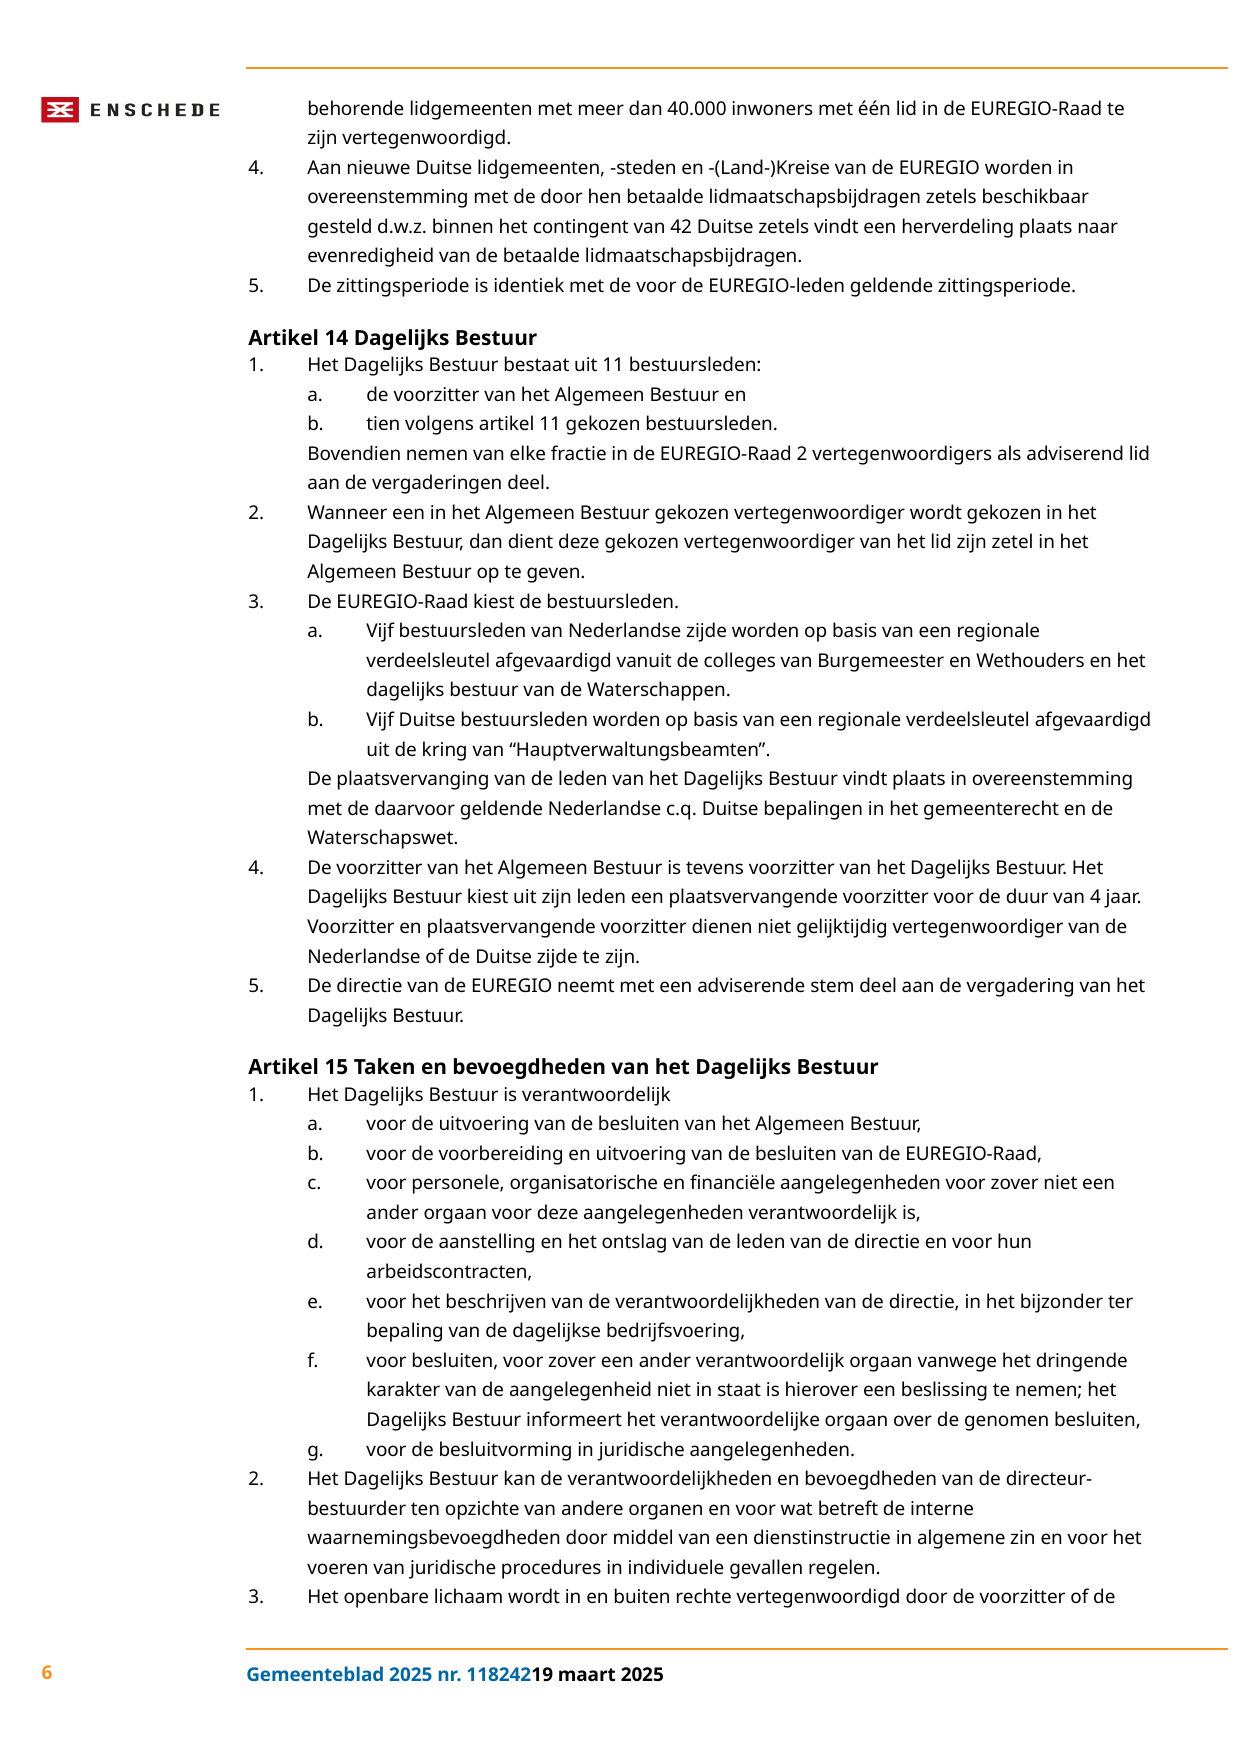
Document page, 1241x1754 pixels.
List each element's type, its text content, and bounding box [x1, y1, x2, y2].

list Het openbare lichaam wordt in en buiten rechte vertegenwoordigd door de voorzitter of de [248, 1584, 1152, 1609]
list Bovendien nemen van elke fractie in de EUREGIO-Raad 2 vertegenwoordigers als adviserend lid aan de vergaderingen deel. [248, 440, 1152, 495]
list De directie van de EUREGIO neemt met een adviserende stem deel aan de vergadering van het Dagelijks Bestuur. [248, 972, 1152, 1028]
list voor personele, organisatorische en financiële aangelegenheden voor zover niet een ander orgaan voor deze aangelegenheden verantwoordelijk is, [307, 1169, 1152, 1225]
list De voorzitter van het Algemeen Bestuur is tevens voorzitter van het Dagelijks Bestuur. Het Dagelijks Bestuur kiest uit zijn leden een plaatsvervangende voorzitter voor de duur van 4 jaar. Voorzitter en plaatsvervangende voorzitter dienen niet gelijktijdig vertegenwoordiger van de Nederlandse of de Duitse zijde te zijn. [248, 854, 1152, 968]
picture [41, 47, 231, 172]
list de voorzitter van het Algemeen Bestuur en [307, 381, 1152, 406]
list Het Dagelijks Bestuur bestaat uit 11 bestuursleden: [248, 351, 1152, 377]
text Artikel 15 Taken en bevoegdheden van het Dagelijks Bestuur [248, 1052, 1152, 1081]
list Vijf Duitse bestuursleden worden op basis van een regionale verdeelsleutel afgevaardigd uit de kring van “Hauptverwaltungsbeamten”. [307, 706, 1152, 761]
list voor de uitvoering van de besluiten van het Algemeen Bestuur, [307, 1110, 1152, 1136]
text Artikel 14 Dagelijks Bestuur [248, 323, 1152, 351]
list Vijf bestuursleden van Nederlandse zijde worden op basis van een regionale verdeelsleutel afgevaardigd vanuit de colleges van Burgemeester en Wethouders en het dagelijks bestuur van de Waterschappen. [307, 617, 1152, 702]
list Het Dagelijks Bestuur is verantwoordelijk [248, 1081, 1152, 1107]
list voor het beschrijven van de verantwoordelijkheden van de directie, in het bijzonder ter bepaling van de dagelijkse bedrijfsvoering, [307, 1288, 1152, 1343]
list voor de voorbereiding en uitvoering van de besluiten van de EUREGIO-Raad, [307, 1140, 1152, 1166]
list De EUREGIO-Raad kiest de bestuursleden. [248, 588, 1152, 613]
list behorende lidgemeenten met meer dan 40.000 inwoners met één lid in de EUREGIO-Raad te zijn vertegenwoordigd. [248, 95, 1152, 150]
list voor de aanstelling en het ontslag van de leden van de directie en voor hun arbeidscontracten, [307, 1229, 1152, 1284]
list Het Dagelijks Bestuur kan de verantwoordelijkheden en bevoegdheden van de directeur-bestuurder ten opzichte van andere organen en voor wat betreft de interne waarnemingsbevoegdheden door middel van een dienstinstructie in algemene zin en voor het voeren van juridische procedures in individuele gevallen regelen. [248, 1465, 1152, 1580]
list De zittingsperiode is identiek met de voor de EUREGIO-leden geldende zittingsperiode. [248, 272, 1152, 298]
list De plaatsvervanging van de leden van het Dagelijks Bestuur vindt plaats in overeenstemming met de daarvoor geldende Nederlandse c.q. Duitse bepalingen in het gemeenterecht en de Waterschapswet. [248, 765, 1152, 850]
list Wanneer een in het Algemeen Bestuur gekozen vertegenwoordiger wordt gekozen in het Dagelijks Bestuur, dan dient deze gekozen vertegenwoordiger van het lid zijn zetel in het Algemeen Bestuur op te geven. [248, 499, 1152, 584]
list voor besluiten, voor zover een ander verantwoordelijk orgaan vanwege het dringende karakter van de aangelegenheid niet in staat is hierover een beslissing te nemen; het Dagelijks Bestuur informeert het verantwoordelijke orgaan over de genomen besluiten, [307, 1347, 1152, 1432]
list voor de besluitvorming in juridische aangelegenheden. [307, 1436, 1152, 1462]
list tien volgens artikel 11 gekozen bestuursleden. [307, 410, 1152, 436]
list Aan nieuwe Duitse lidgemeenten, -steden en -(Land-)Kreise van de EUREGIO worden in overeenstemming met de door hen betaalde lidmaatschapsbijdragen zetels beschikbaar gesteld d.w.z. binnen het contingent van 42 Duitse zetels vindt een herverdeling plaats naar evenredigheid van de betaalde lidmaatschapsbijdragen. [248, 154, 1152, 268]
